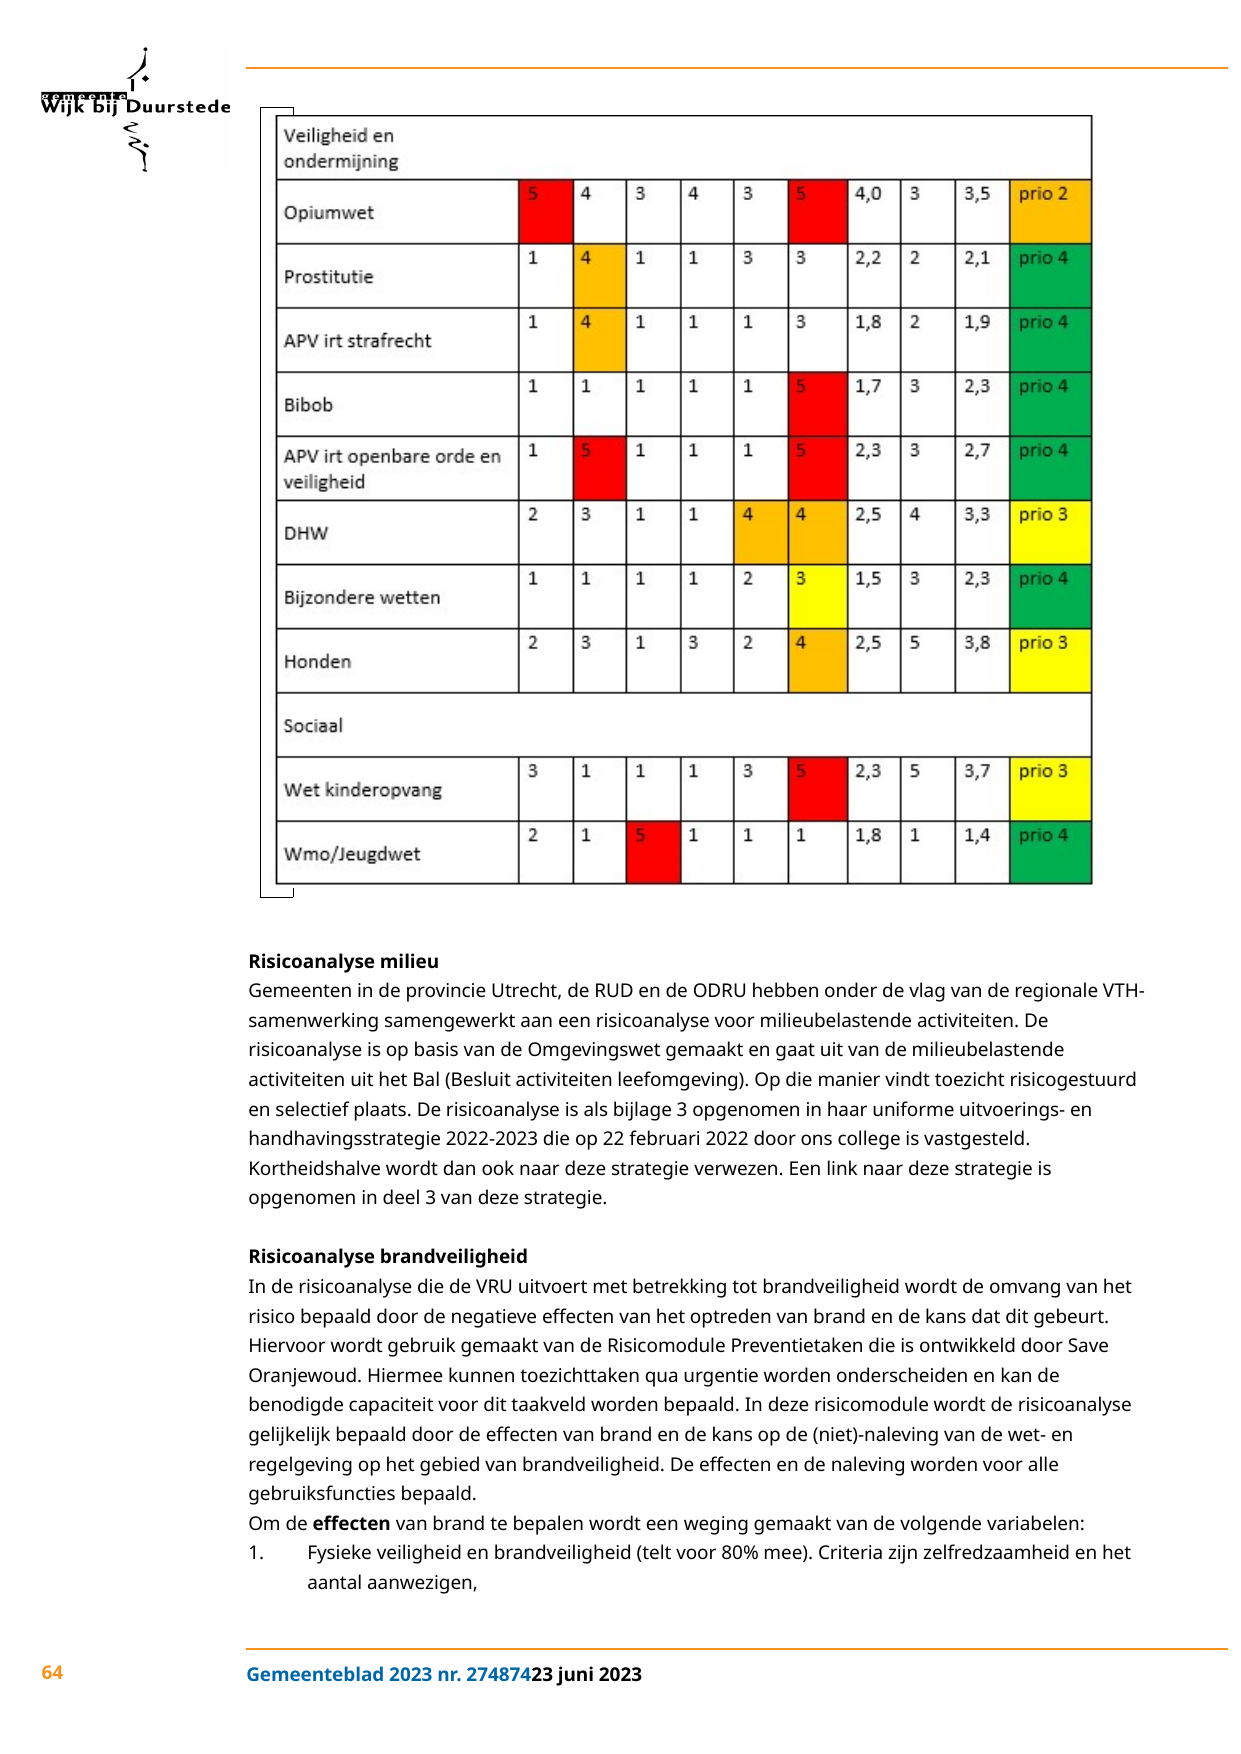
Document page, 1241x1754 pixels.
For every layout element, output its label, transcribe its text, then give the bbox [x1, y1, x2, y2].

picture [268, 115, 1096, 888]
list Fysieke veiligheid en brandveiligheid (telt voor 80% mee). Criteria zijn zelfredzaamheid en het aantal aanwezigen, [248, 1539, 1152, 1595]
text Risicoanalyse brandveiligheid [248, 1244, 1152, 1269]
text Om de effecten van brand te bepalen wordt een weging gemaakt van de volgende variabelen: [248, 1510, 1152, 1536]
text Gemeenten in de provincie Utrecht, de RUD en de ODRU hebben onder de vlag van de regionale VTH-samenwerking samengewerkt aan een risicoanalyse voor milieubelastende activiteiten. De risicoanalyse is op basis van de Omgevingswet gemaakt en gaat uit van de milieubelastende activiteiten uit het Bal (Besluit activiteiten leefomgeving). Op die manier vindt toezicht risicogestuurd en selectief plaats. De risicoanalyse is als bijlage 3 opgenomen in haar uniforme uitvoerings- en handhavingsstrategie 2022-2023 die op 22 februari 2022 door ons college is vastgesteld. Kortheidshalve wordt dan ook naar deze strategie verwezen. Een link naar deze strategie is opgenomen in deel 3 van deze strategie. [248, 977, 1152, 1210]
text In de risicoanalyse die de VRU uitvoert met betrekking tot brandveiligheid wordt de omvang van het risico bepaald door de negatieve effecten van het optreden van brand en de kans dat dit gebeurt. Hiervoor wordt gebruik gemaakt van de Risicomodule Preventietaken die is ontwikkeld door Save Oranjewoud. Hiermee kunnen toezichttaken qua urgentie worden onderscheiden en kan de benodigde capaciteit voor dit taakveld worden bepaald. In deze risicomodule wordt de risicoanalyse gelijkelijk bepaald door de effecten van brand en de kans op de (niet)-naleving van de wet- en regelgeving op het gebied van brandveiligheid. De effecten en de naleving worden voor alle gebruiksfuncties bepaald. [248, 1273, 1152, 1506]
picture [41, 47, 231, 172]
text Risicoanalyse milieu [248, 948, 1152, 974]
